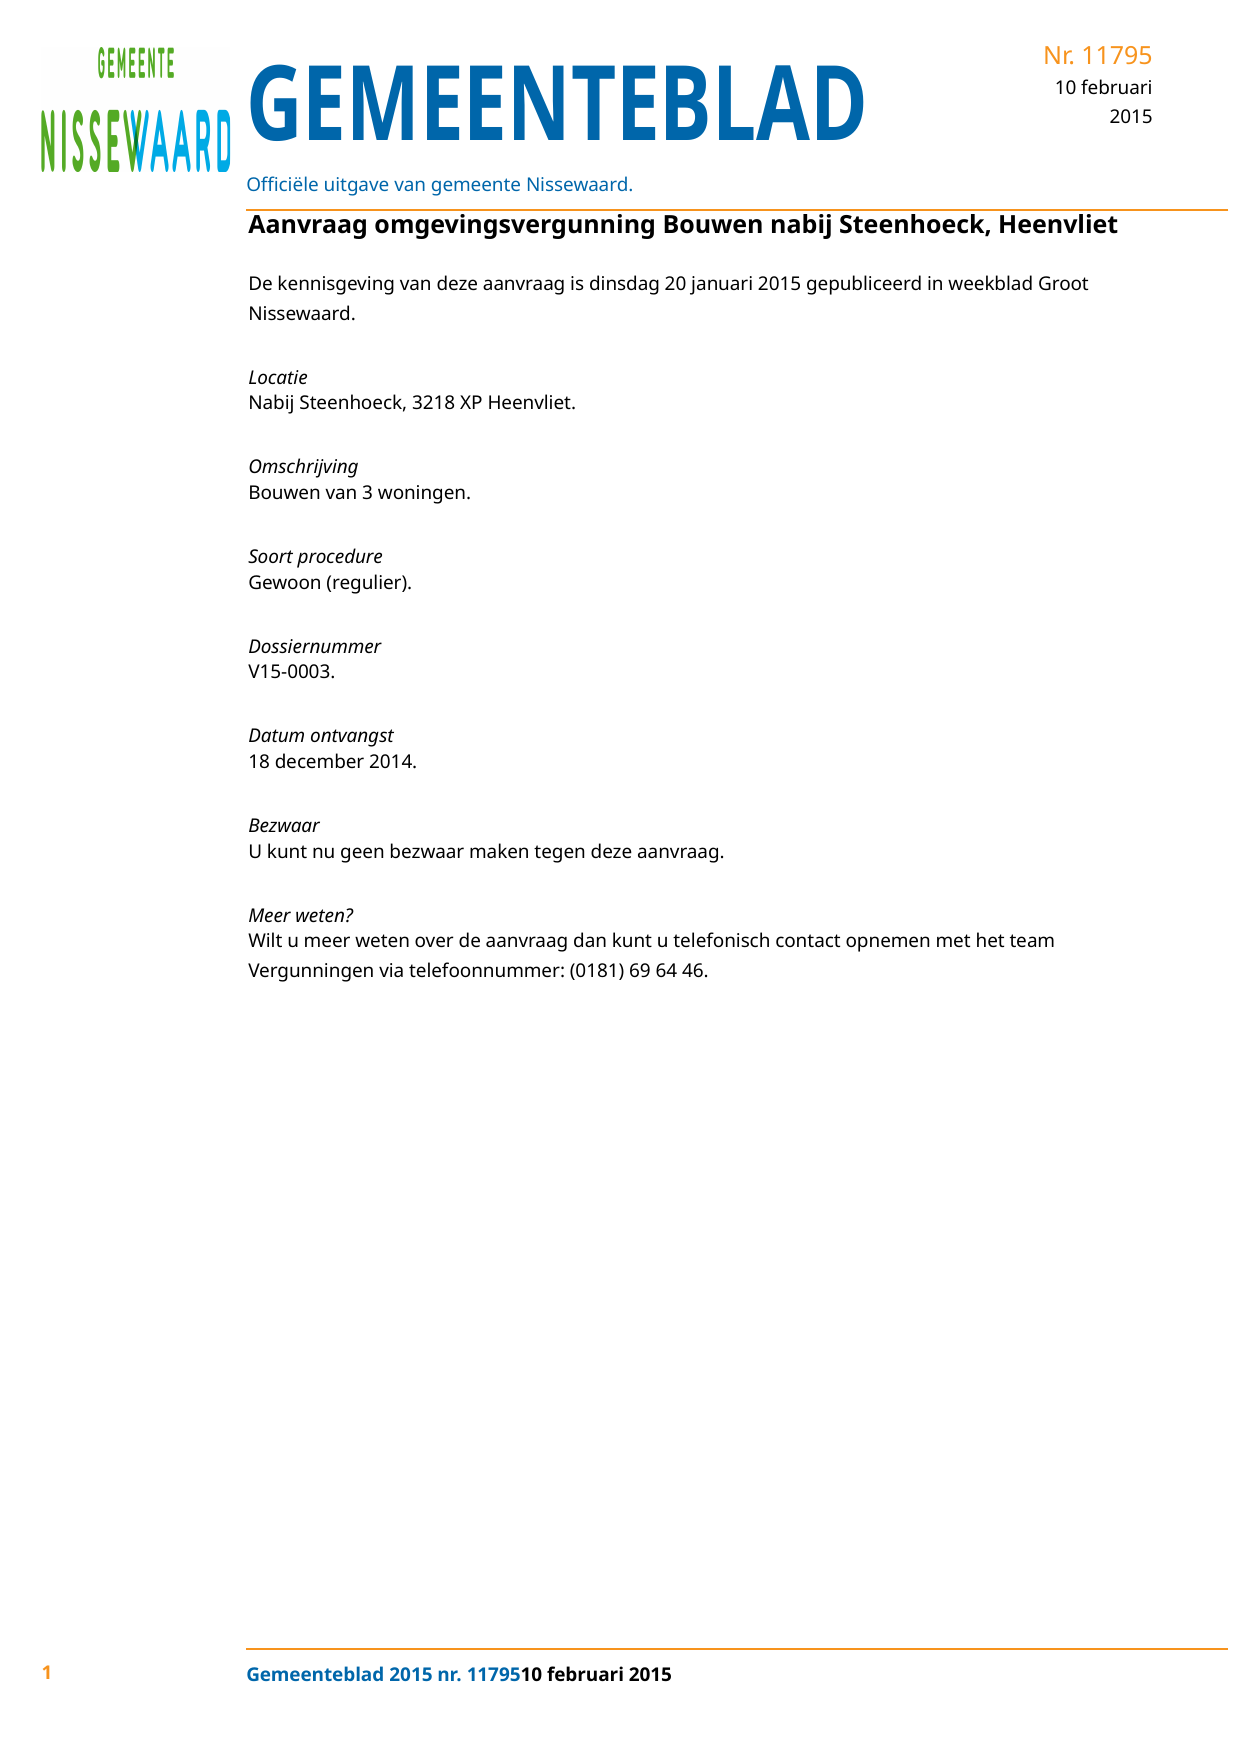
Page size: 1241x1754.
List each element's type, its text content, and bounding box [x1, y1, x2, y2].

text Bezwaar [248, 812, 1152, 838]
picture [41, 47, 231, 172]
text Soort procedure [248, 543, 1152, 569]
text Omschrijving [248, 453, 1152, 479]
text Locatie [248, 364, 1152, 389]
picture [201, 122, 206, 138]
picture [154, 157, 165, 172]
text Meer weten? [248, 902, 1152, 928]
text Aanvraag omgevingsvergunning Bouwen nabij Steenhoeck, Heenvliet [248, 211, 1152, 241]
text 18 december 2014. [248, 748, 1152, 774]
picture [200, 151, 206, 172]
text Wilt u meer weten over de aanvraag dan kunt u telefonisch contact opnemen met het team Vergunningen via telefoonnummer: (0181) 69 64 46. [248, 928, 1152, 983]
text V15-0003. [248, 659, 1152, 684]
text U kunt nu geen bezwaar maken tegen deze aanvraag. [248, 838, 1152, 864]
picture [222, 122, 227, 160]
text Nabij Steenhoeck, 3218 XP Heenvliet. [248, 389, 1152, 415]
text De kennisgeving van deze aanvraag is dinsdag 20 januari 2015 gepubliceerd in weekblad Groot Nissewaard. [248, 270, 1152, 326]
picture [176, 157, 187, 172]
text Datum ontvangst [248, 723, 1152, 748]
text Bouwen van 3 woningen. [248, 479, 1152, 505]
text Dossiernummer [248, 633, 1152, 659]
text Gewoon (regulier). [248, 569, 1152, 595]
